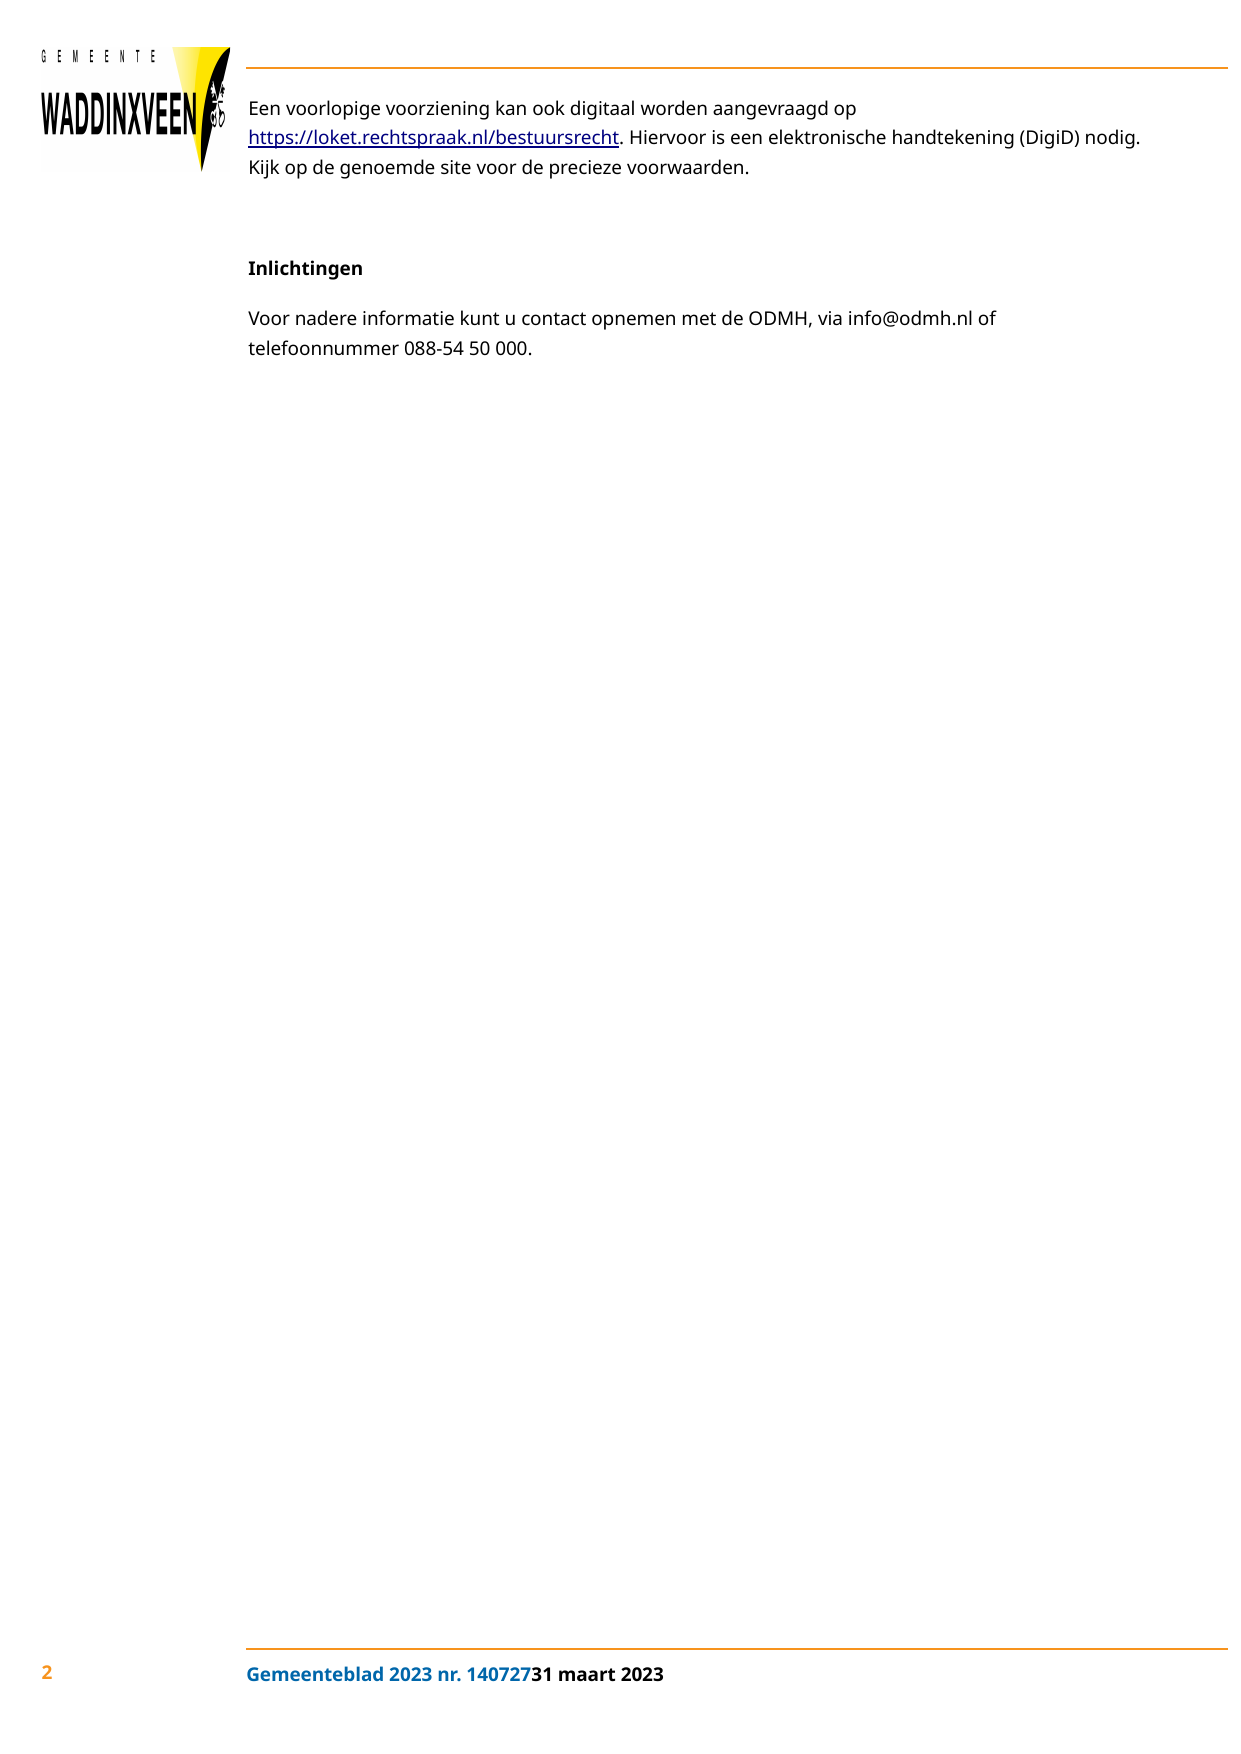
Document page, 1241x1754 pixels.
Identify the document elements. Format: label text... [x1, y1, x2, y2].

text Voor nadere informatie kunt u contact opnemen met de ODMH, via info@odmh.nl of telefoonnummer 088-54 50 000. [248, 305, 1152, 361]
text Een voorlopige voorziening kan ook digitaal worden aangevraagd op https://loket.rechtspraak.nl/bestuursrecht. Hiervoor is een elektronische handtekening (DigiD) nodig. Kijk op de genoemde site voor de precieze voorwaarden. [248, 95, 1152, 180]
picture [41, 47, 231, 172]
text Inlichtingen [248, 255, 1152, 281]
